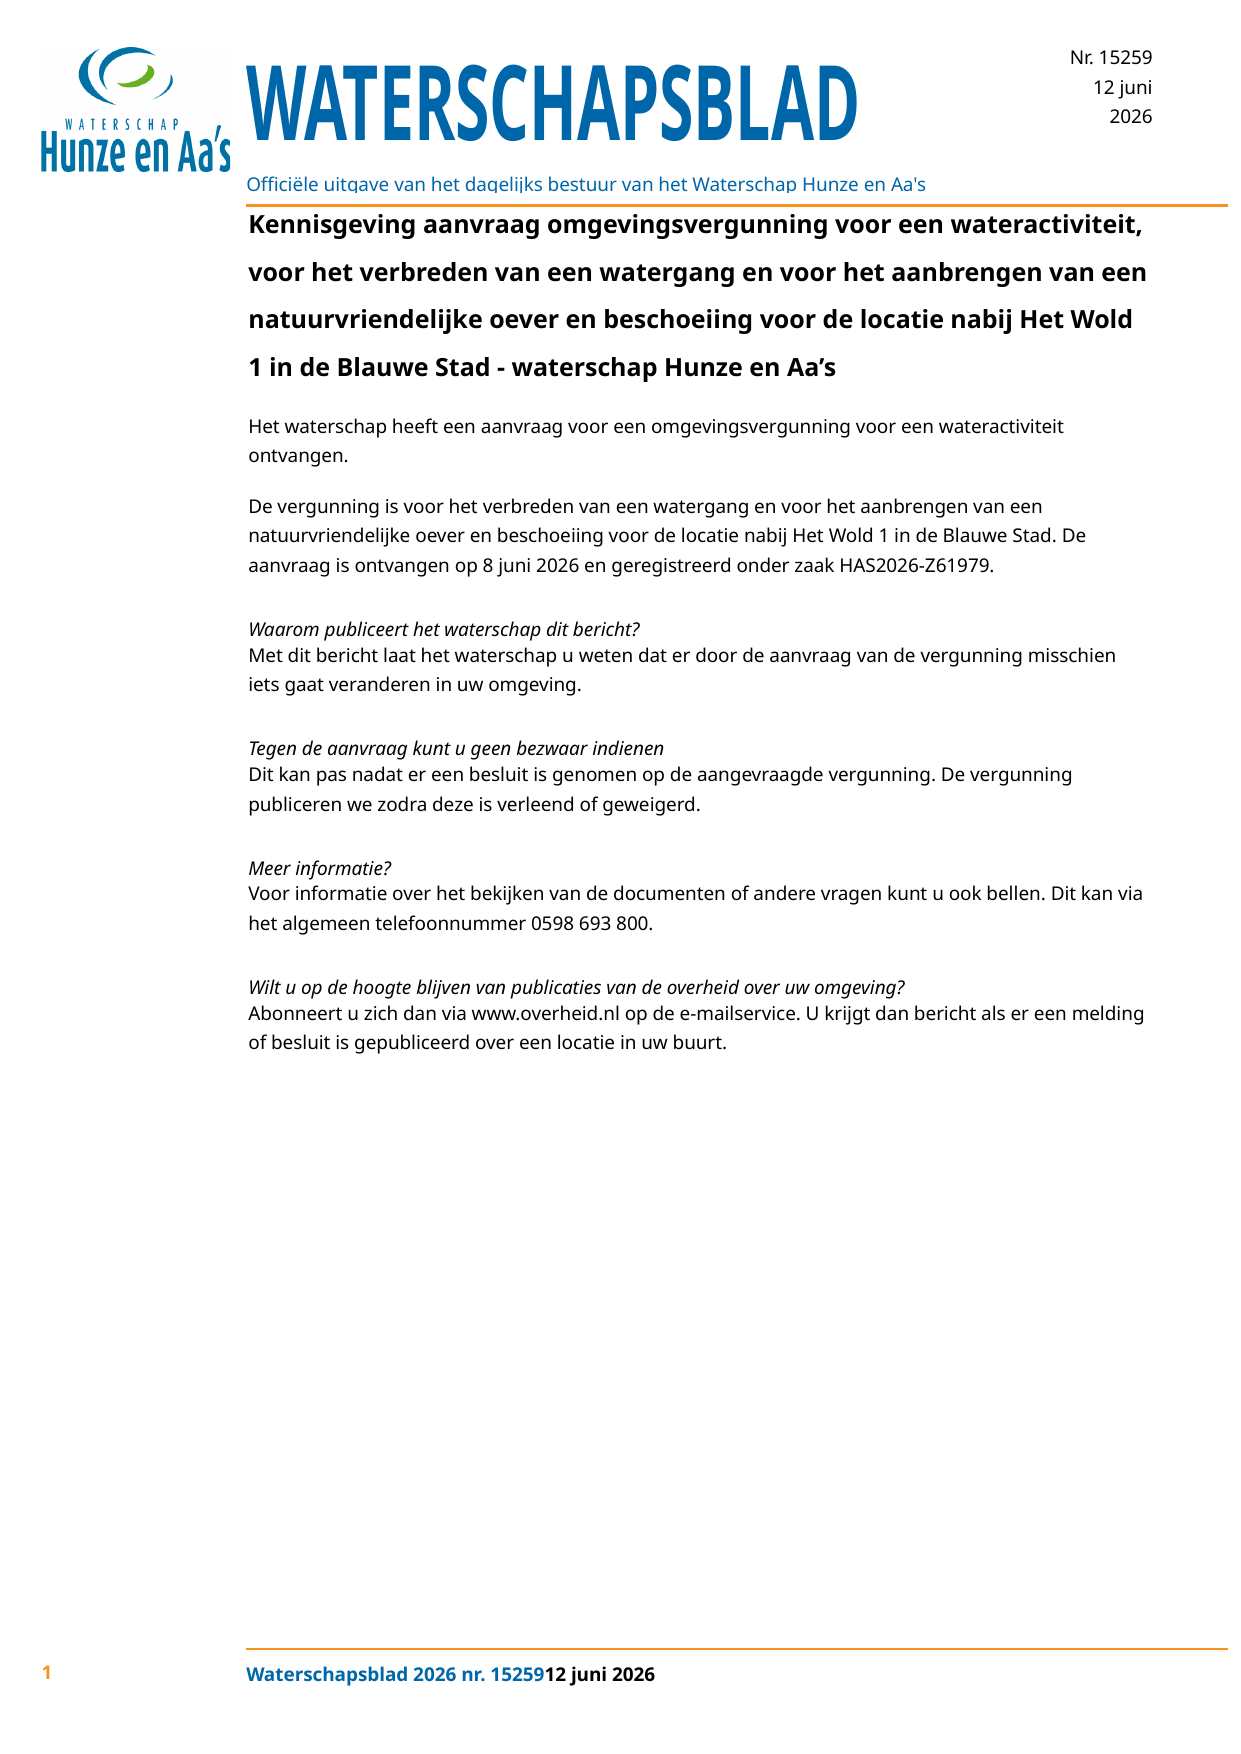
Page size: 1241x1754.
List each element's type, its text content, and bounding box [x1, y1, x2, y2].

picture [226, 145, 231, 156]
text Voor informatie over het bekijken van de documenten of andere vragen kunt u ook bellen. Dit kan via het algemeen telefoonnummer 0598 693 800. [248, 881, 1152, 936]
text Dit kan pas nadat er een besluit is genomen op de aangevraagde vergunning. De vergunning publiceren we zodra deze is verleend of geweigerd. [248, 761, 1152, 817]
text Tegen de aanvraag kunt u geen bezwaar indienen [248, 736, 1152, 761]
text De vergunning is voor het verbreden van een watergang en voor het aanbrengen van een natuurvriendelijke oever en beschoeiing voor de locatie nabij Het Wold 1 in de Blauwe Stad. De aanvraag is ontvangen op 8 juni 2026 en geregistreerd onder zaak HAS2026-Z61979. [248, 493, 1152, 578]
text Abonneert u zich dan via www.overheid.nl op de e-mailservice. U krijgt dan bericht als er een melding of besluit is gepubliceerd over een locatie in uw buurt. [248, 1000, 1152, 1055]
text Met dit bericht laat het waterschap u weten dat er door de aanvraag van de vergunning misschien iets gaat veranderen in uw omgeving. [248, 642, 1152, 697]
text Wilt u op de hoogte blijven van publicaties van de overheid over uw omgeving? [248, 974, 1152, 1000]
text Kennisgeving aanvraag omgevingsvergunning voor een wateractiviteit, voor het verbreden van een watergang en voor het aanbrengen van een natuurvriendelijke oever en beschoeiing voor de locatie nabij Het Wold 1 in de Blauwe Stad - waterschap Hunze en Aa’s [248, 207, 1152, 384]
picture [41, 47, 231, 172]
picture [47, 154, 51, 172]
text Meer informatie? [248, 855, 1152, 881]
text Het waterschap heeft een aanvraag voor een omgevingsvergunning voor een wateractiviteit ontvangen. [248, 413, 1152, 468]
picture [183, 163, 191, 172]
text Waarom publiceert het waterschap dit bericht? [248, 616, 1152, 642]
